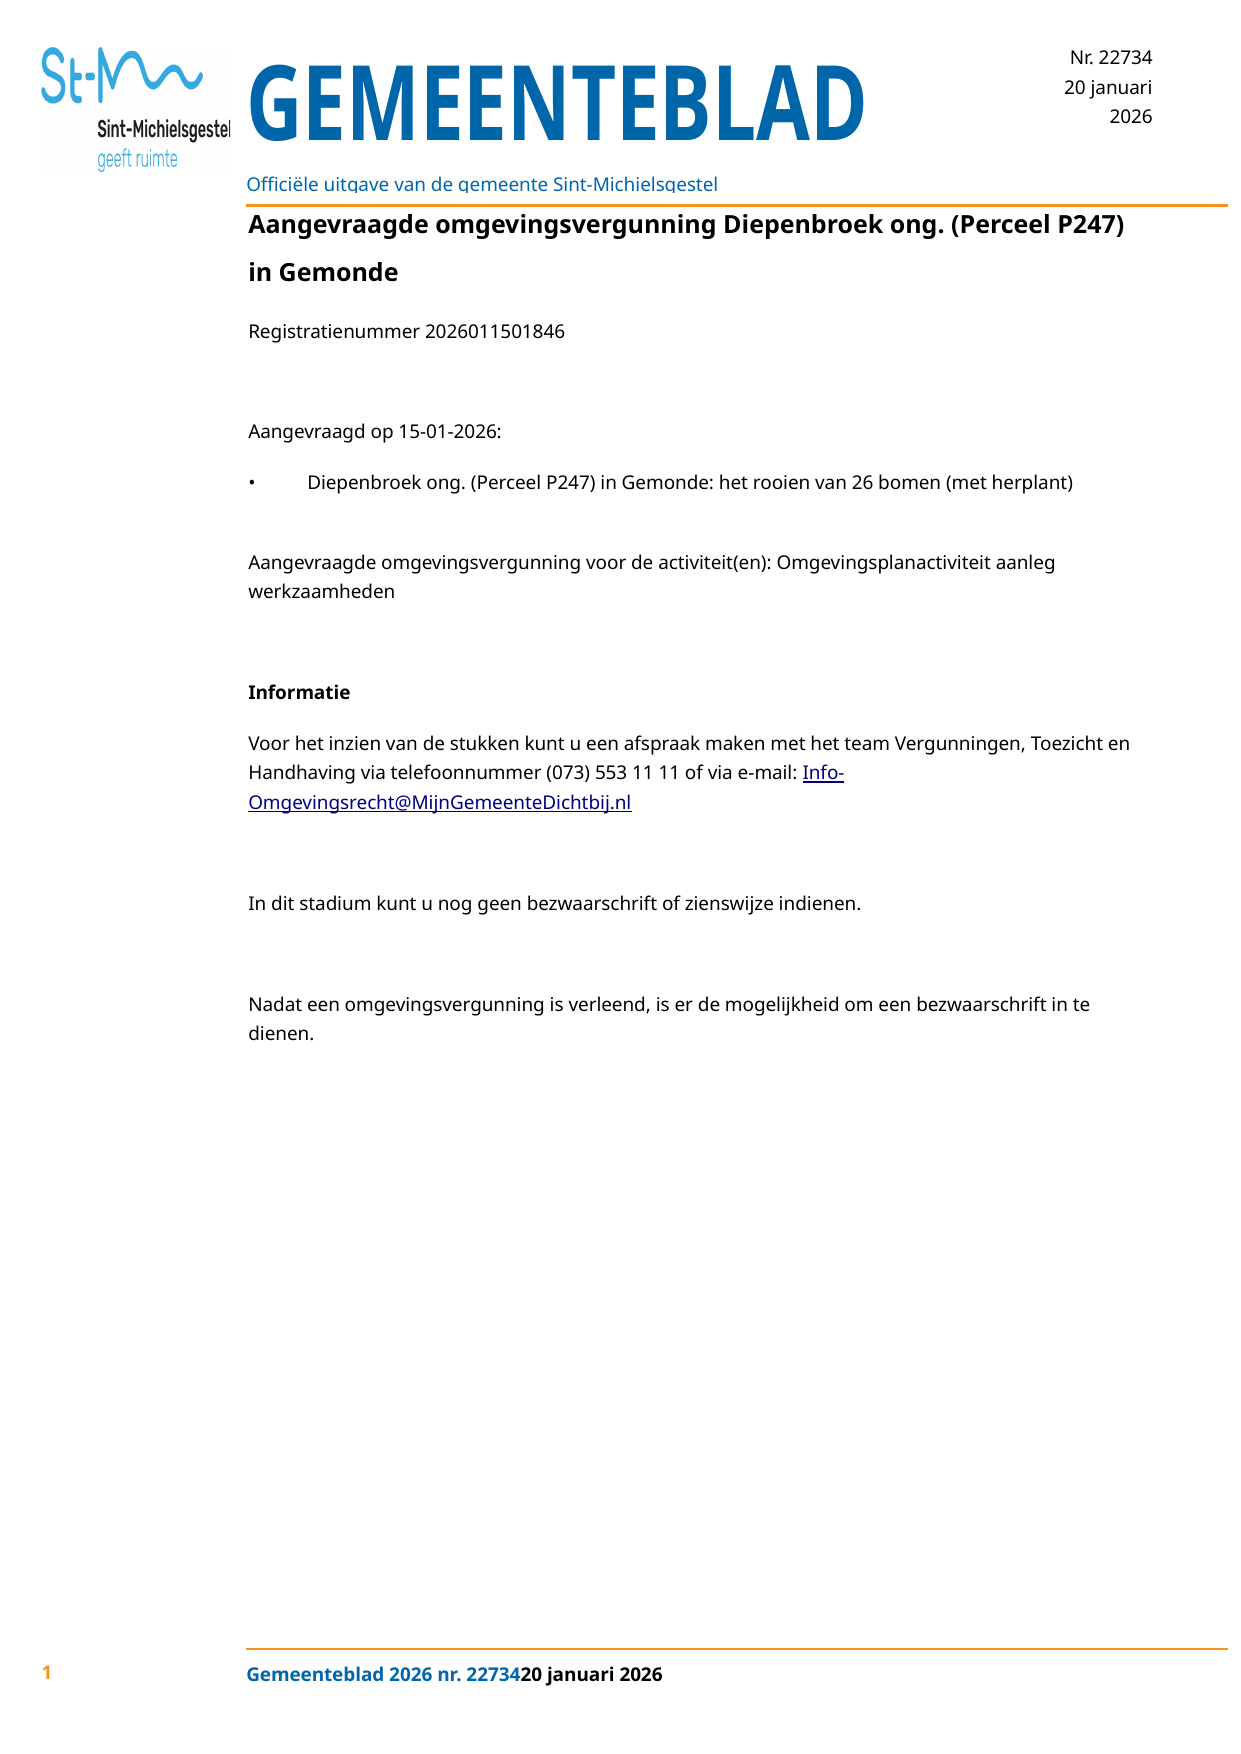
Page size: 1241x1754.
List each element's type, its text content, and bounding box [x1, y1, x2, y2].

text In dit stadium kunt u nog geen bezwaarschrift of zienswijze indienen. [248, 890, 1152, 916]
text Voor het inzien van de stukken kunt u een afspraak maken met het team Vergunningen, Toezicht en Handhaving via telefoonnummer (073) 553 11 11 of via e-mail: Info-Omgevingsrecht@MijnGemeenteDichtbij.nl [248, 730, 1152, 815]
text Aangevraagd op 15-01-2026: [248, 419, 1152, 444]
text Aangevraagde omgevingsvergunning voor de activiteit(en): Omgevingsplanactiviteit aanleg werkzaamheden [248, 549, 1152, 604]
text Informatie [248, 679, 1152, 705]
text Nadat een omgevingsvergunning is verleend, is er de mogelijkheid om een bezwaarschrift in te dienen. [248, 991, 1152, 1046]
text Registratienummer 2026011501846 [248, 318, 1152, 344]
text Aangevraagde omgevingsvergunning Diepenbroek ong. (Perceel P247) in Gemonde [248, 207, 1152, 288]
list Diepenbroek ong. (Perceel P247) in Gemonde: het rooien van 26 bomen (met herplant) [248, 469, 1152, 495]
picture [41, 47, 231, 172]
